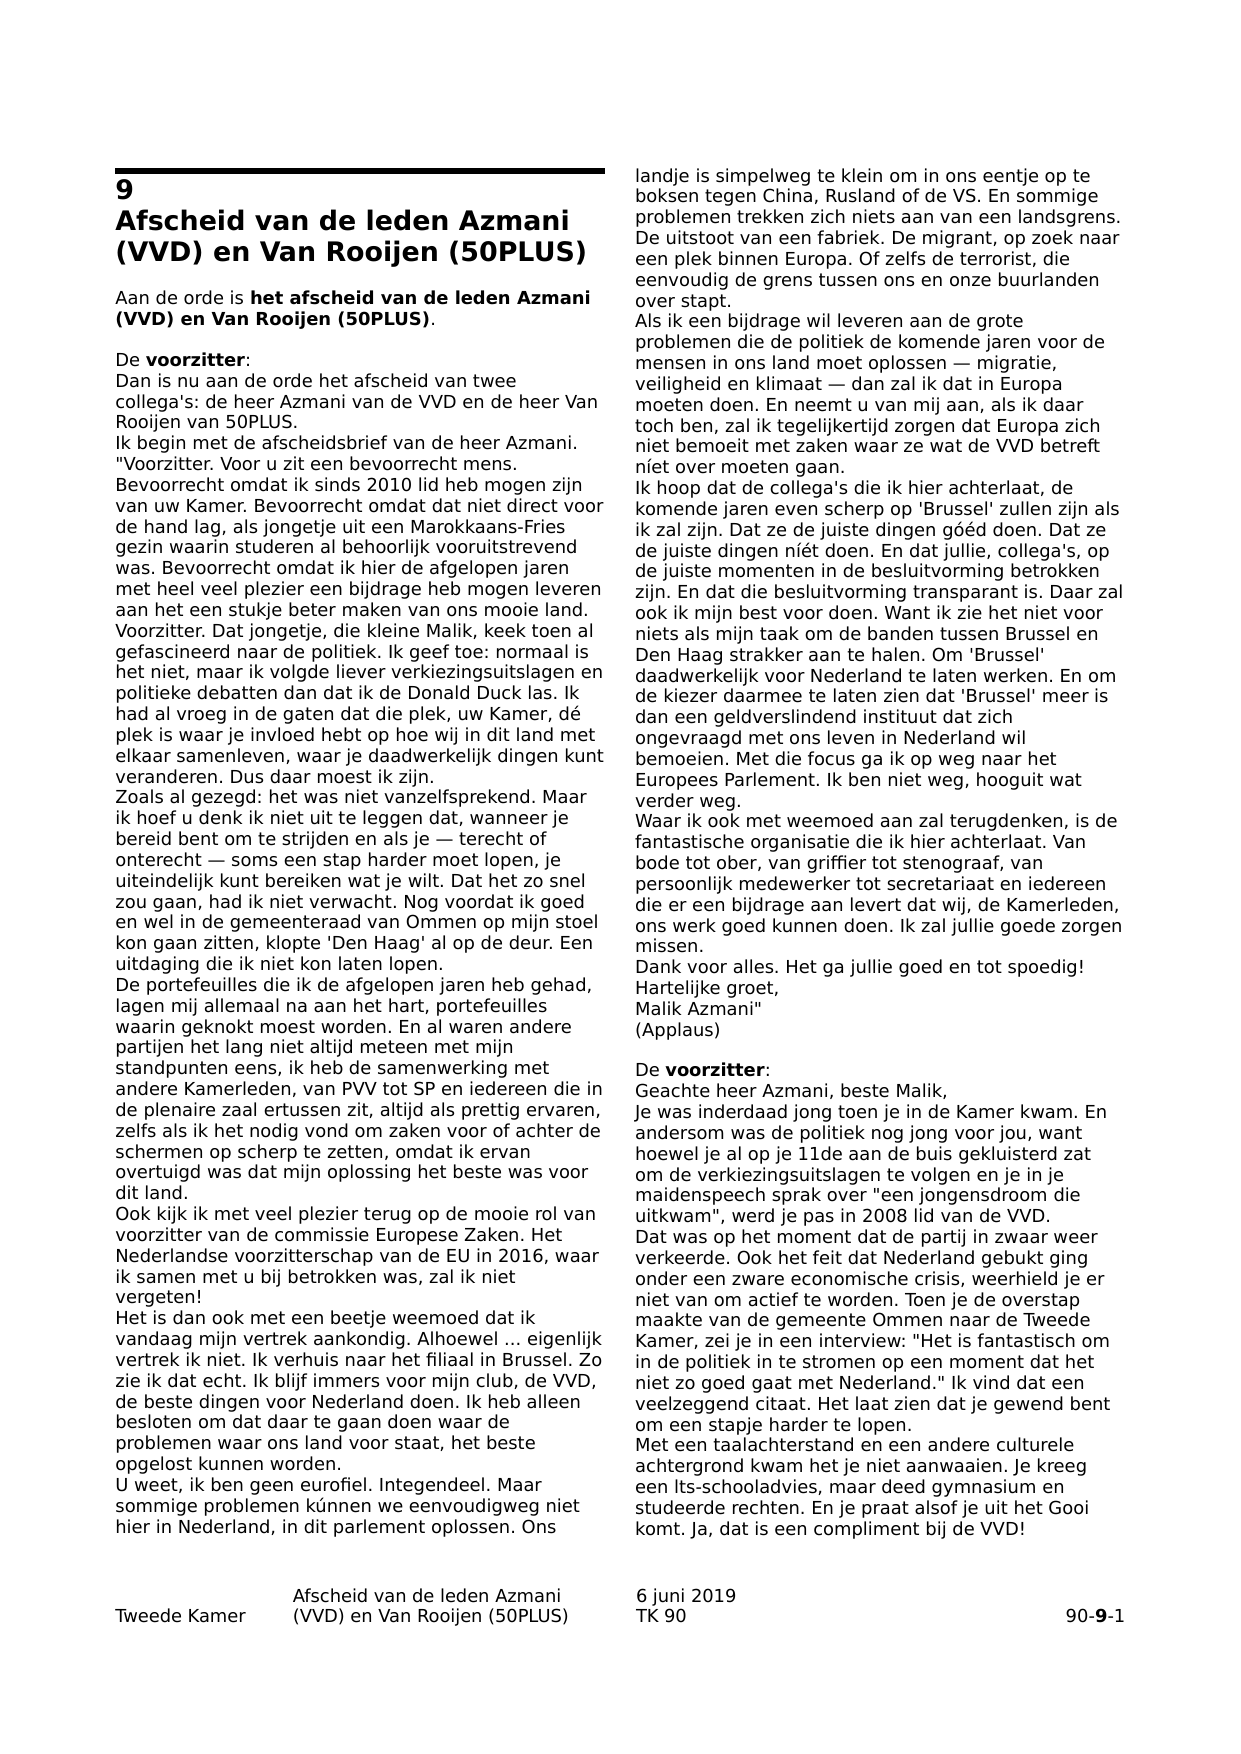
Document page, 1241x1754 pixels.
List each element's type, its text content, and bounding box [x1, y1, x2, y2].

text De portefeuilles die ik de afgelopen jaren heb gehad, lagen mij allemaal na aan het hart, portefeuilles waarin geknokt moest worden. En al waren andere partijen het lang niet altijd meteen met mijn standpunten eens, ik heb de samenwerking met andere Kamerleden, van PVV tot SP en iedereen die in de plenaire zaal ertussen zit, altijd als prettig ervaren, zelfs als ik het nodig vond om zaken voor of achter de schermen op scherp te zetten, omdat ik ervan overtuigd was dat mijn oplossing het beste was voor dit land. [115, 975, 605, 1204]
text Malik Azmani" [635, 999, 1125, 1019]
text Dat was op het moment dat de partij in zwaar weer verkeerde. Ook het feit dat Nederland gebukt ging onder een zware economische crisis, weerhield je er niet van om actief te worden. Toen je de overstap maakte van de gemeente Ommen naar de Tweede Kamer, zei je in een interview: "Het is fantastisch om in de politiek in te stromen op een moment dat het niet zo goed gaat met Nederland." Ik vind dat een veelzeggend citaat. Het laat zien dat je gewend bent om een stapje harder te lopen. [635, 1227, 1125, 1435]
text Dan is nu aan de orde het afscheid van twee collega's: de heer Azmani van de VVD en de heer Van Rooijen van 50PLUS. [115, 371, 605, 433]
title 9 Afscheid van de leden Azmani (VVD) en Van Rooijen (50PLUS) [115, 174, 605, 268]
text Het is dan ook met een beetje weemoed dat ik vandaag mijn vertrek aankondig. Alhoewel ... eigenlijk vertrek ik niet. Ik verhuis naar het filiaal in Brussel. Zo zie ik dat echt. Ik blijf immers voor mijn club, de VVD, de beste dingen voor Nederland doen. Ik heb alleen besloten om dat daar te gaan doen waar de problemen waar ons land voor staat, het beste opgelost kunnen worden. [115, 1308, 605, 1475]
text Zoals al gezegd: het was niet vanzelfsprekend. Maar ik hoef u denk ik niet uit te leggen dat, wanneer je bereid bent om te strijden en als je — terecht of onterecht — soms een stap harder moet lopen, je uiteindelijk kunt bereiken wat je wilt. Dat het zo snel zou gaan, had ik niet verwacht. Nog voordat ik goed en wel in de gemeenteraad van Ommen op mijn stoel kon gaan zitten, klopte 'Den Haag' al op de deur. Een uitdaging die ik niet kon laten lopen. [115, 787, 605, 975]
text Als ik een bijdrage wil leveren aan de grote problemen die de politiek de komende jaren voor de mensen in ons land moet oplossen — migratie, veiligheid en klimaat — dan zal ik dat in Europa moeten doen. En neemt u van mij aan, als ik daar toch ben, zal ik tegelijkertijd zorgen dat Europa zich niet bemoeit met zaken waar ze wat de VVD betreft níet over moeten gaan. [635, 311, 1125, 478]
text Aan de orde is het afscheid van de leden Azmani (VVD) en Van Rooijen (50PLUS). [115, 288, 605, 330]
text Geachte heer Azmani, beste Malik, [635, 1081, 1125, 1102]
text Ik begin met de afscheidsbrief van de heer Azmani. [115, 433, 605, 454]
text (Applaus) [635, 1019, 1125, 1040]
text De voorzitter: [115, 350, 605, 371]
text "Voorzitter. Voor u zit een bevoorrecht mens. Bevoorrecht omdat ik sinds 2010 lid heb mogen zijn van uw Kamer. Bevoorrecht omdat dat niet direct voor de hand lag, als jongetje uit een Marokkaans-Fries gezin waarin studeren al behoorlijk vooruitstrevend was. Bevoorrecht omdat ik hier de afgelopen jaren met heel veel plezier een bijdrage heb mogen leveren aan het een stukje beter maken van ons mooie land. [115, 454, 605, 621]
text Dank voor alles. Het ga jullie goed en tot spoedig! [635, 957, 1125, 978]
text landje is simpelweg te klein om in ons eentje op te boksen tegen China, Rusland of de VS. En sommige problemen trekken zich niets aan van een landsgrens. De uitstoot van een fabriek. De migrant, op zoek naar een plek binnen Europa. Of zelfs de terrorist, die eenvoudig de grens tussen ons en onze buurlanden over stapt. [635, 165, 1125, 311]
text Ook kijk ik met veel plezier terug op de mooie rol van voorzitter van de commissie Europese Zaken. Het Nederlandse voorzitterschap van de EU in 2016, waar ik samen met u bij betrokken was, zal ik niet vergeten! [115, 1204, 605, 1308]
text Voorzitter. Dat jongetje, die kleine Malik, keek toen al gefascineerd naar de politiek. Ik geef toe: normaal is het niet, maar ik volgde liever verkiezingsuitslagen en politieke debatten dan dat ik de Donald Duck las. Ik had al vroeg in de gaten dat die plek, uw Kamer, dé plek is waar je invloed hebt op hoe wij in dit land met elkaar samenleven, waar je daadwerkelijk dingen kunt veranderen. Dus daar moest ik zijn. [115, 621, 605, 787]
text Hartelijke groet, [635, 978, 1125, 999]
text Met een taalachterstand en een andere culturele achtergrond kwam het je niet aanwaaien. Je kreeg een lts-schooladvies, maar deed gymnasium en studeerde rechten. En je praat alsof je uit het Gooi komt. Ja, dat is een compliment bij de VVD! [635, 1435, 1125, 1539]
text Ik hoop dat de collega's die ik hier achterlaat, de komende jaren even scherp op 'Brussel' zullen zijn als ik zal zijn. Dat ze de juiste dingen góéd doen. Dat ze de juiste dingen níét doen. En dat jullie, collega's, op de juiste momenten in de besluitvorming betrokken zijn. En dat die besluitvorming transparant is. Daar zal ook ik mijn best voor doen. Want ik zie het niet voor niets als mijn taak om de banden tussen Brussel en Den Haag strakker aan te halen. Om 'Brussel' daadwerkelijk voor Nederland te laten werken. En om de kiezer daarmee te laten zien dat 'Brussel' meer is dan een geldverslindend instituut dat zich ongevraagd met ons leven in Nederland wil bemoeien. Met die focus ga ik op weg naar het Europees Parlement. Ik ben niet weg, hooguit wat verder weg. [635, 478, 1125, 811]
text Je was inderdaad jong toen je in de Kamer kwam. En andersom was de politiek nog jong voor jou, want hoewel je al op je 11de aan de buis gekluisterd zat om de verkiezingsuitslagen te volgen en je in je maidenspeech sprak over "een jongensdroom die uitkwam", werd je pas in 2008 lid van de VVD. [635, 1102, 1125, 1227]
text De voorzitter: [635, 1060, 1125, 1081]
text Waar ik ook met weemoed aan zal terugdenken, is de fantastische organisatie die ik hier achterlaat. Van bode tot ober, van griffier tot stenograaf, van persoonlijk medewerker tot secretariaat en iedereen die er een bijdrage aan levert dat wij, de Kamerleden, ons werk goed kunnen doen. Ik zal jullie goede zorgen missen. [635, 811, 1125, 957]
text U weet, ik ben geen eurofiel. Integendeel. Maar sommige problemen kúnnen we eenvoudigweg niet hier in Nederland, in dit parlement oplossen. Ons [115, 1475, 605, 1537]
